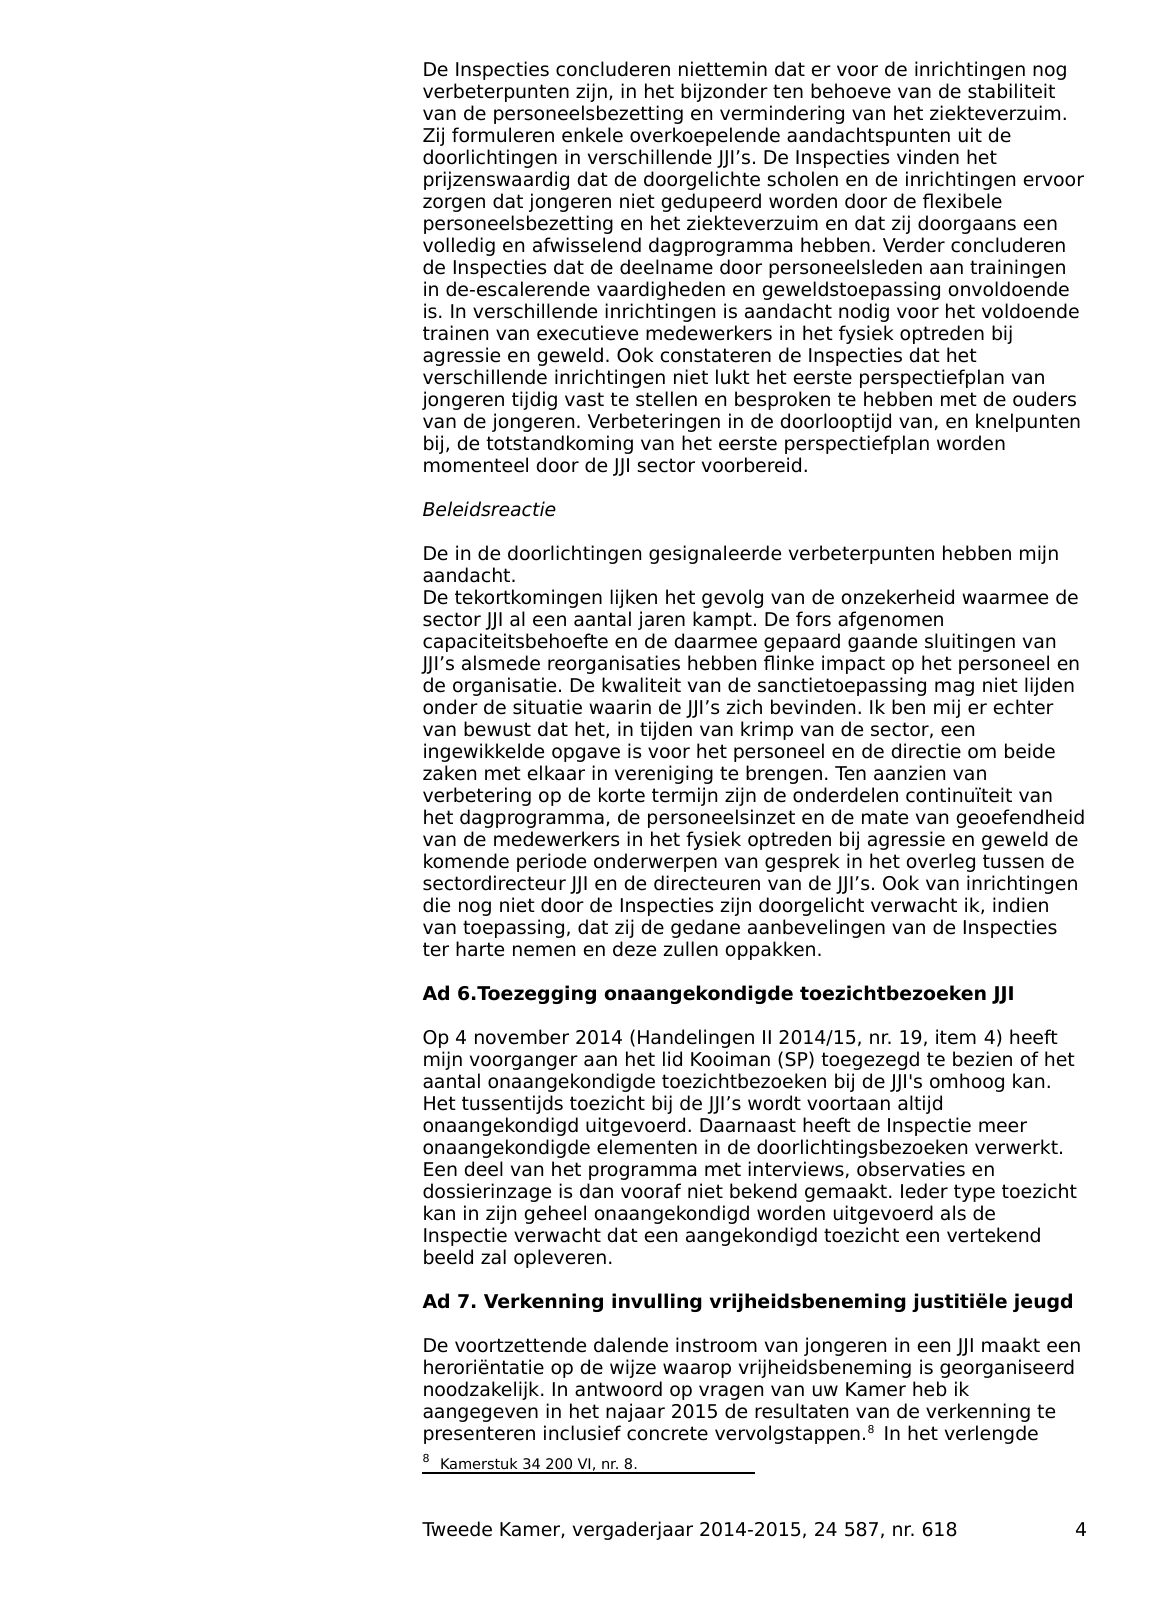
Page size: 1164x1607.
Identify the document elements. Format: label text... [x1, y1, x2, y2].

subtitle Ad 7. Verkenning invulling vrijheidsbeneming justitiële jeugd [422, 1291, 1087, 1313]
subtitle Ad 6.Toezegging onaangekondigde toezichtbezoeken JJI [422, 983, 1087, 1005]
text Zij formuleren enkele overkoepelende aandachtspunten uit de doorlichtingen in verschillende JJI’s. De Inspecties vinden het prijzenswaardig dat de doorgelichte scholen en de inrichtingen ervoor zorgen dat jongeren niet gedupeerd worden door de flexibele personeelsbezetting en het ziekteverzuim en dat zij doorgaans een volledig en afwisselend dagprogramma hebben. Verder concluderen de Inspecties dat de deelname door personeelsleden aan trainingen in de-escalerende vaardigheden en geweldstoepassing onvoldoende is. In verschillende inrichtingen is aandacht nodig voor het voldoende trainen van executieve medewerkers in het fysiek optreden bij agressie en geweld. Ook constateren de Inspecties dat het verschillende inrichtingen niet lukt het eerste perspectiefplan van jongeren tijdig vast te stellen en besproken te hebben met de ouders van de jongeren. Verbeteringen in de doorlooptijd van, en knelpunten bij, de totstandkoming van het eerste perspectiefplan worden momenteel door de JJI sector voorbereid. [422, 125, 1087, 477]
text Op 4 november 2014 (Handelingen II 2014/15, nr. 19, item 4) heeft mijn voorganger aan het lid Kooiman (SP) toegezegd te bezien of het aantal onaangekondigde toezichtbezoeken bij de JJI's omhoog kan. Het tussentijds toezicht bij de JJI’s wordt voortaan altijd onaangekondigd uitgevoerd. Daarnaast heeft de Inspectie meer onaangekondigde elementen in de doorlichtingsbezoeken verwerkt. Een deel van het programma met interviews, observaties en dossierinzage is dan vooraf niet bekend gemaakt. Ieder type toezicht kan in zijn geheel onaangekondigd worden uitgevoerd als de Inspectie verwacht dat een aangekondigd toezicht een vertekend beeld zal opleveren. [422, 1027, 1087, 1269]
text De Inspecties concluderen niettemin dat er voor de inrichtingen nog verbeterpunten zijn, in het bijzonder ten behoeve van de stabiliteit van de personeelsbezetting en vermindering van het ziekteverzuim. [422, 59, 1087, 125]
text Kamerstuk 34 200 VI, nr. 8. [422, 1452, 1087, 1474]
text De voortzettende dalende instroom van jongeren in een JJI maakt een heroriëntatie op de wijze waarop vrijheidsbeneming is georganiseerd noodzakelijk. In antwoord op vragen van uw Kamer heb ik aangegeven in het najaar 2015 de resultaten van de verkenning te presenteren inclusief concrete vervolgstappen. In het verlengde [422, 1335, 1087, 1445]
text De in de doorlichtingen gesignaleerde verbeterpunten hebben mijn aandacht. [422, 543, 1087, 587]
subtitle Beleidsreactie [422, 499, 1087, 521]
text De tekortkomingen lijken het gevolg van de onzekerheid waarmee de sector JJI al een aantal jaren kampt. De fors afgenomen capaciteitsbehoefte en de daarmee gepaard gaande sluitingen van JJI’s alsmede reorganisaties hebben flinke impact op het personeel en de organisatie. De kwaliteit van de sanctietoepassing mag niet lijden onder de situatie waarin de JJI’s zich bevinden. Ik ben mij er echter van bewust dat het, in tijden van krimp van de sector, een ingewikkelde opgave is voor het personeel en de directie om beide zaken met elkaar in vereniging te brengen. Ten aanzien van verbetering op de korte termijn zijn de onderdelen continuïteit van het dagprogramma, de personeelsinzet en de mate van geoefendheid van de medewerkers in het fysiek optreden bij agressie en geweld de komende periode onderwerpen van gesprek in het overleg tussen de sectordirecteur JJI en de directeuren van de JJI’s. Ook van inrichtingen die nog niet door de Inspecties zijn doorgelicht verwacht ik, indien van toepassing, dat zij de gedane aanbevelingen van de Inspecties ter harte nemen en deze zullen oppakken. [422, 587, 1087, 961]
